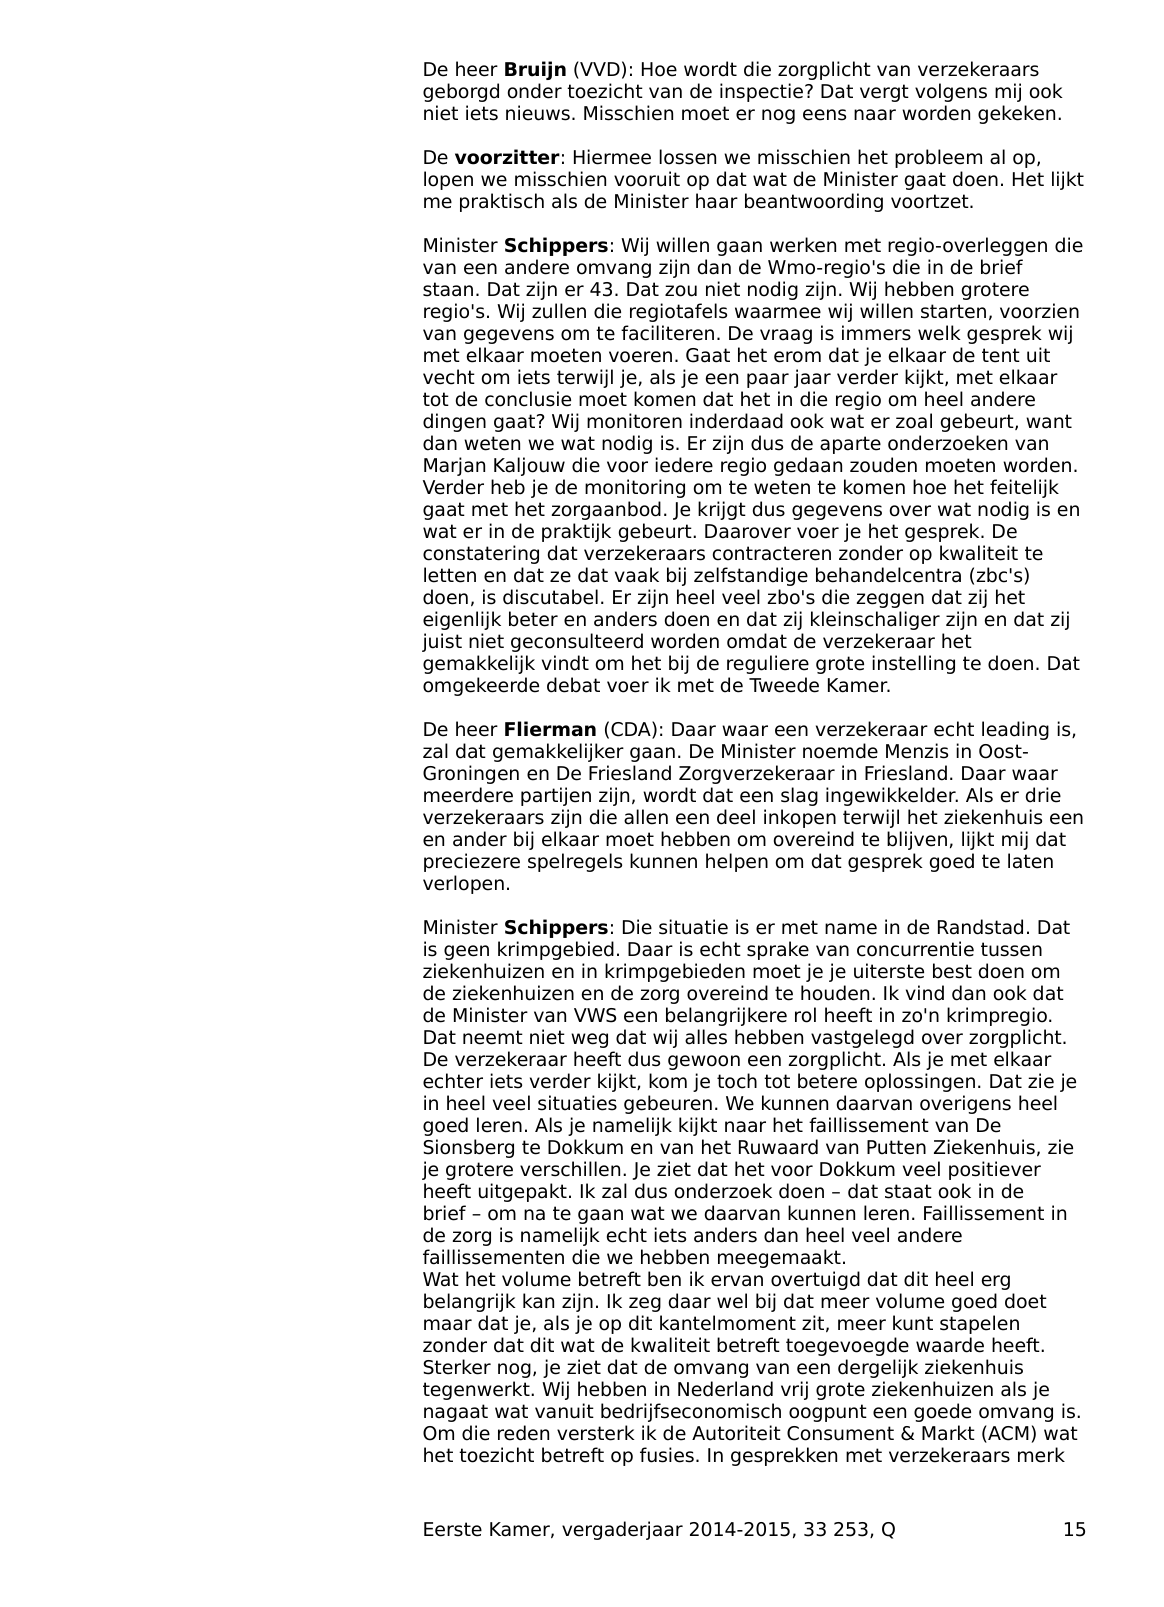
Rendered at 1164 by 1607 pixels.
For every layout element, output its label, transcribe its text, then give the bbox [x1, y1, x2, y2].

text De heer Flierman (CDA): Daar waar een verzekeraar echt leading is, zal dat gemakkelijker gaan. De Minister noemde Menzis in Oost-Groningen en De Friesland Zorgverzekeraar in Friesland. Daar waar meerdere partijen zijn, wordt dat een slag ingewikkelder. Als er drie verzekeraars zijn die allen een deel inkopen terwijl het ziekenhuis een en ander bij elkaar moet hebben om overeind te blijven, lijkt mij dat preciezere spelregels kunnen helpen om dat gesprek goed te laten verlopen. [422, 719, 1087, 895]
text Wat het volume betreft ben ik ervan overtuigd dat dit heel erg belangrijk kan zijn. Ik zeg daar wel bij dat meer volume goed doet maar dat je, als je op dit kantelmoment zit, meer kunt stapelen zonder dat dit wat de kwaliteit betreft toegevoegde waarde heeft. Sterker nog, je ziet dat de omvang van een dergelijk ziekenhuis tegenwerkt. Wij hebben in Nederland vrij grote ziekenhuizen als je nagaat wat vanuit bedrijfseconomisch oogpunt een goede omvang is. Om die reden versterk ik de Autoriteit Consument & Markt (ACM) wat het toezicht betreft op fusies. In gesprekken met verzekeraars merk [422, 1269, 1087, 1467]
text De voorzitter: Hiermee lossen we misschien het probleem al op, lopen we misschien vooruit op dat wat de Minister gaat doen. Het lijkt me praktisch als de Minister haar beantwoording voortzet. [422, 147, 1087, 213]
text De heer Bruijn (VVD): Hoe wordt die zorgplicht van verzekeraars geborgd onder toezicht van de inspectie? Dat vergt volgens mij ook niet iets nieuws. Misschien moet er nog eens naar worden gekeken. [422, 59, 1087, 125]
text Minister Schippers: Wij willen gaan werken met regio-overleggen die van een andere omvang zijn dan de Wmo-regio's die in de brief staan. Dat zijn er 43. Dat zou niet nodig zijn. Wij hebben grotere regio's. Wij zullen die regiotafels waarmee wij willen starten, voorzien van gegevens om te faciliteren. De vraag is immers welk gesprek wij met elkaar moeten voeren. Gaat het erom dat je elkaar de tent uit vecht om iets terwijl je, als je een paar jaar verder kijkt, met elkaar tot de conclusie moet komen dat het in die regio om heel andere dingen gaat? Wij monitoren inderdaad ook wat er zoal gebeurt, want dan weten we wat nodig is. Er zijn dus de aparte onderzoeken van Marjan Kaljouw die voor iedere regio gedaan zouden moeten worden. Verder heb je de monitoring om te weten te komen hoe het feitelijk gaat met het zorgaanbod. Je krijgt dus gegevens over wat nodig is en wat er in de praktijk gebeurt. Daarover voer je het gesprek. De constatering dat verzekeraars contracteren zonder op kwaliteit te letten en dat ze dat vaak bij zelfstandige behandelcentra (zbc's) doen, is discutabel. Er zijn heel veel zbo's die zeggen dat zij het eigenlijk beter en anders doen en dat zij kleinschaliger zijn en dat zij juist niet geconsulteerd worden omdat de verzekeraar het gemakkelijk vindt om het bij de reguliere grote instelling te doen. Dat omgekeerde debat voer ik met de Tweede Kamer. [422, 235, 1087, 697]
text Minister Schippers: Die situatie is er met name in de Randstad. Dat is geen krimpgebied. Daar is echt sprake van concurrentie tussen ziekenhuizen en in krimpgebieden moet je je uiterste best doen om de ziekenhuizen en de zorg overeind te houden. Ik vind dan ook dat de Minister van VWS een belangrijkere rol heeft in zo'n krimpregio. Dat neemt niet weg dat wij alles hebben vastgelegd over zorgplicht. De verzekeraar heeft dus gewoon een zorgplicht. Als je met elkaar echter iets verder kijkt, kom je toch tot betere oplossingen. Dat zie je in heel veel situaties gebeuren. We kunnen daarvan overigens heel goed leren. Als je namelijk kijkt naar het faillissement van De Sionsberg te Dokkum en van het Ruwaard van Putten Ziekenhuis, zie je grotere verschillen. Je ziet dat het voor Dokkum veel positiever heeft uitgepakt. Ik zal dus onderzoek doen – dat staat ook in de brief – om na te gaan wat we daarvan kunnen leren. Faillissement in de zorg is namelijk echt iets anders dan heel veel andere faillissementen die we hebben meegemaakt. [422, 917, 1087, 1269]
